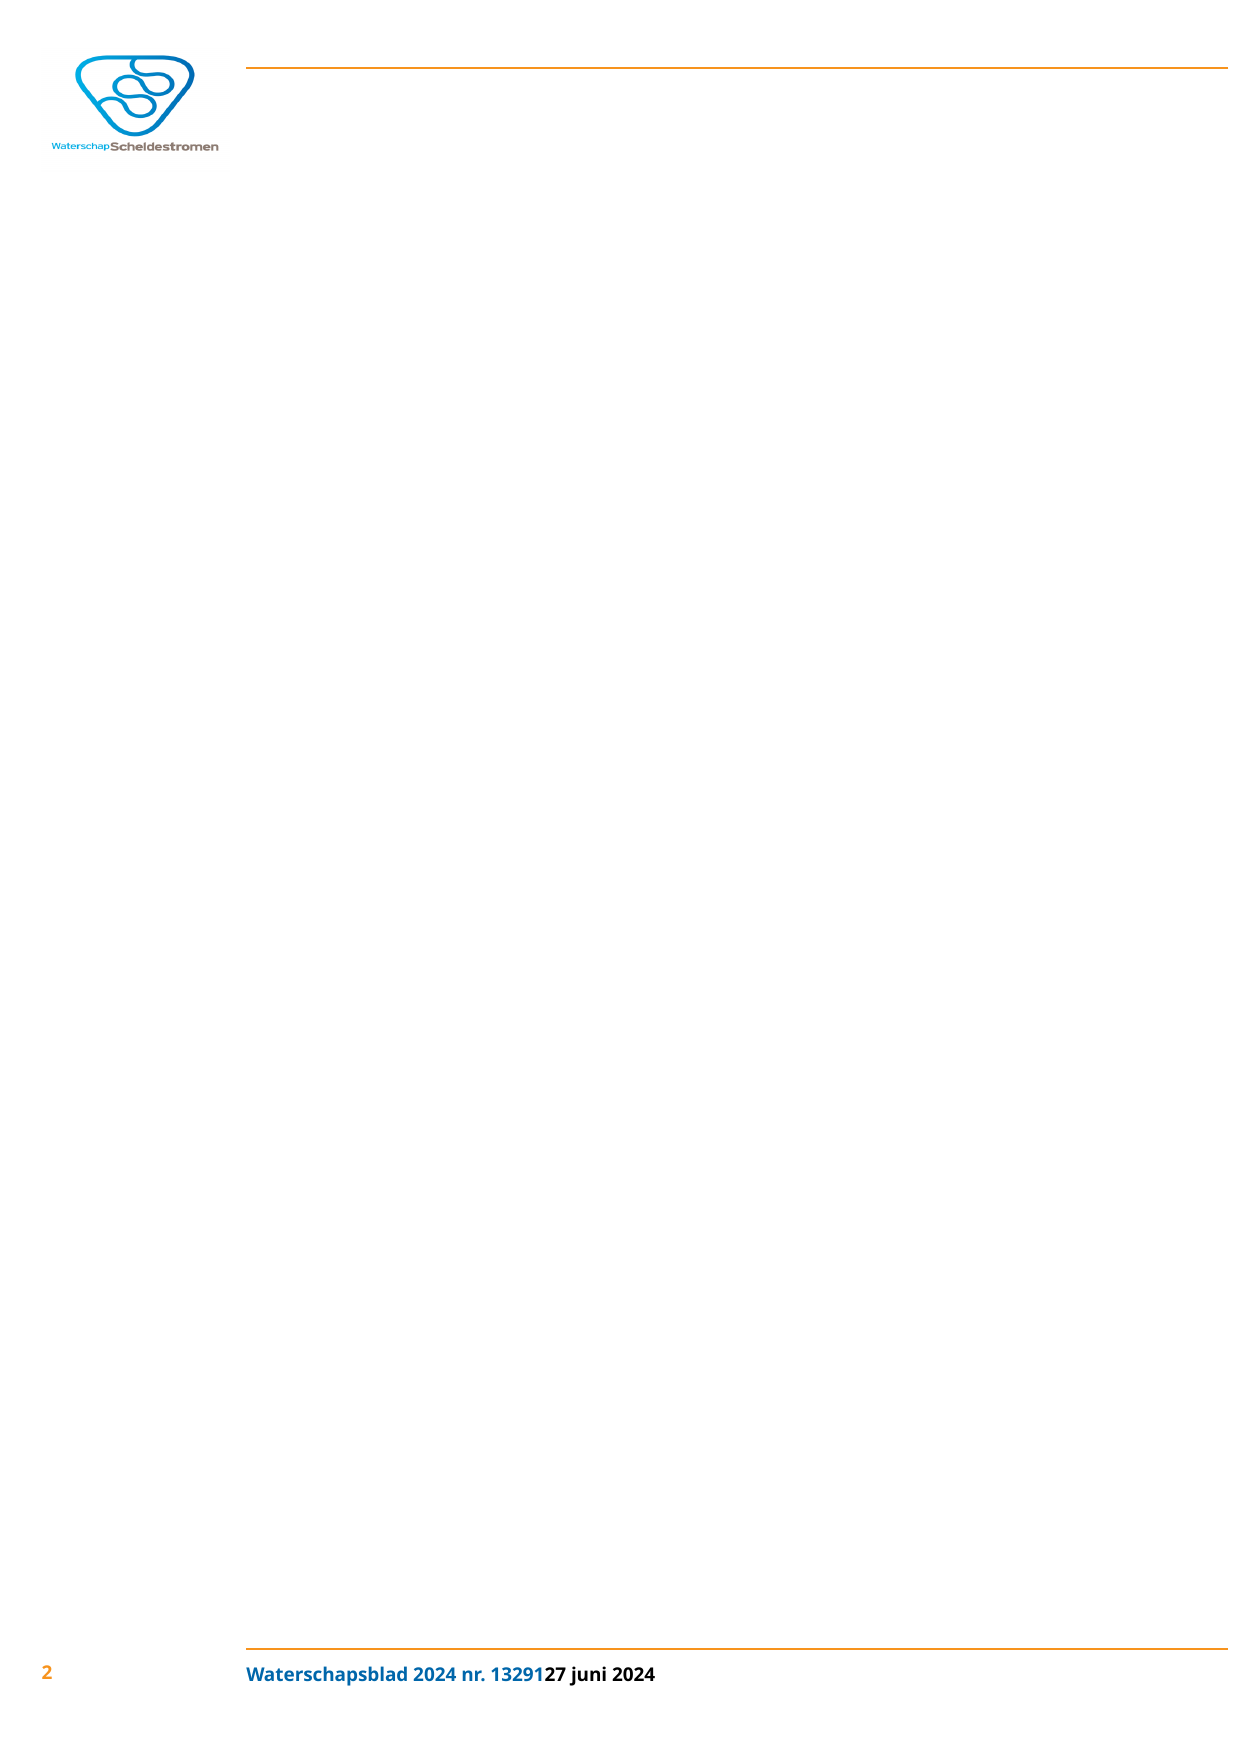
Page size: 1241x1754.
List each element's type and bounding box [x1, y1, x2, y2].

picture [41, 47, 231, 172]
